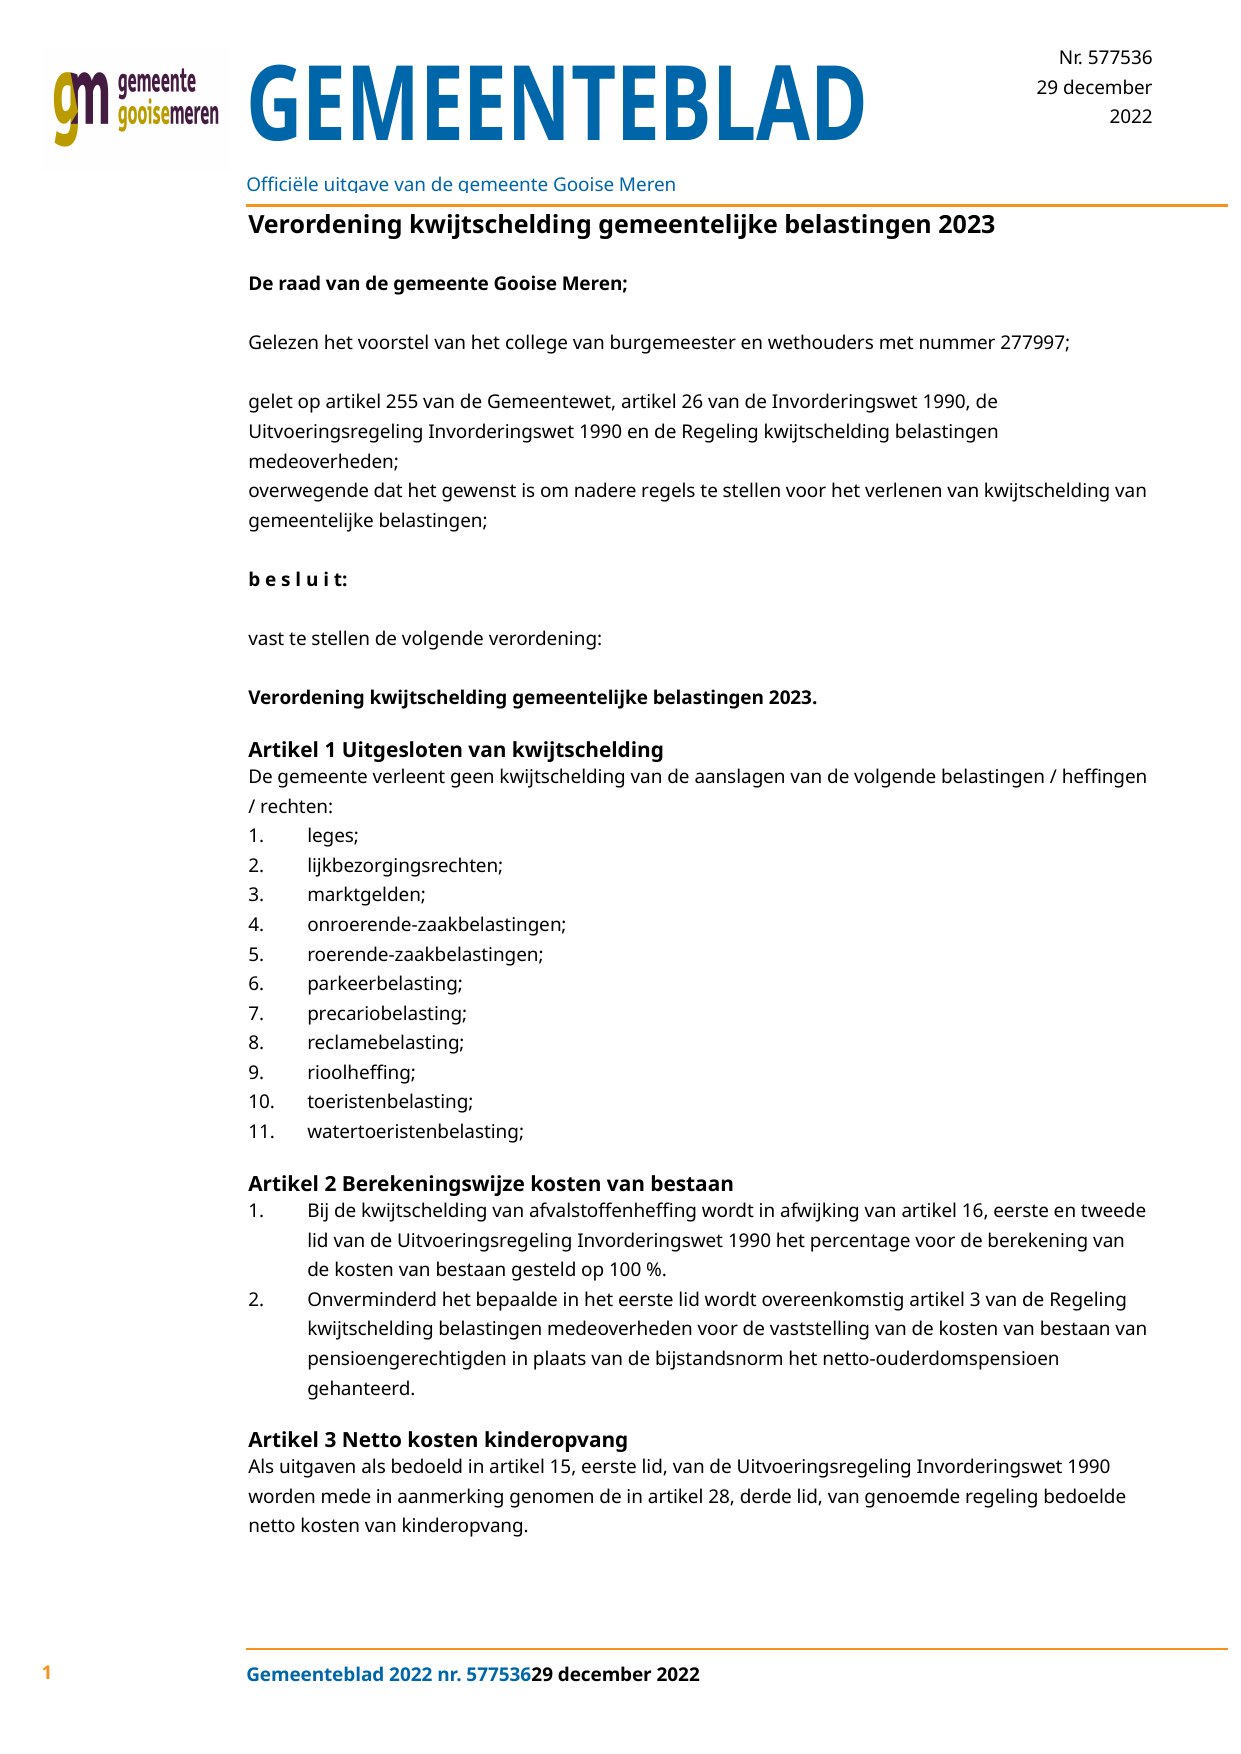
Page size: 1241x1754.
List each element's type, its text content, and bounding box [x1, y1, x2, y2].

list Onverminderd het bepaalde in het eerste lid wordt overeenkomstig artikel 3 van de Regeling kwijtschelding belastingen medeoverheden voor de vaststelling van de kosten van bestaan van pensioengerechtigden in plaats van de bijstandsnorm het netto-ouderdomspensioen gehanteerd. [248, 1286, 1152, 1400]
text Uitvoeringsregeling Invorderingswet 1990 en de Regeling kwijtschelding belastingen medeoverheden; [248, 418, 1152, 473]
list marktgelden; [248, 882, 1152, 907]
list toeristenbelasting; [248, 1089, 1152, 1114]
list watertoeristenbelasting; [248, 1118, 1152, 1144]
picture [41, 47, 231, 172]
list precariobelasting; [248, 1000, 1152, 1026]
list leges; [248, 822, 1152, 848]
list rioolheffing; [248, 1059, 1152, 1085]
text overwegende dat het gewenst is om nadere regels te stellen voor het verlenen van kwijtschelding van gemeentelijke belastingen; [248, 477, 1152, 533]
text Als uitgaven als bedoeld in artikel 15, eerste lid, van de Uitvoeringsregeling Invorderingswet 1990 worden mede in aanmerking genomen de in artikel 28, derde lid, van genoemde regeling bedoelde netto kosten van kinderopvang. [248, 1453, 1152, 1538]
text gelet op artikel 255 van de Gemeentewet, artikel 26 van de Invorderingswet 1990, de [248, 389, 1152, 414]
text Artikel 3 Netto kosten kinderopvang [248, 1425, 1152, 1453]
text Artikel 2 Berekeningswijze kosten van bestaan [248, 1169, 1152, 1197]
list lijkbezorgingsrechten; [248, 852, 1152, 878]
text Gelezen het voorstel van het college van burgemeester en wethouders met nummer 277997; [248, 329, 1152, 355]
list roerende-zaakbelastingen; [248, 941, 1152, 967]
text Artikel 1 Uitgesloten van kwijtschelding [248, 735, 1152, 763]
list onroerende-zaakbelastingen; [248, 911, 1152, 937]
list parkeerbelasting; [248, 970, 1152, 996]
text Verordening kwijtschelding gemeentelijke belastingen 2023. [248, 684, 1152, 710]
text De gemeente verleent geen kwijtschelding van de aanslagen van de volgende belastingen / heffingen / rechten: [248, 763, 1152, 819]
text Verordening kwijtschelding gemeentelijke belastingen 2023 [248, 207, 1152, 241]
text vast te stellen de volgende verordening: [248, 625, 1152, 651]
text De raad van de gemeente Gooise Meren; [248, 270, 1152, 296]
list Bij de kwijtschelding van afvalstoffenheffing wordt in afwijking van artikel 16, eerste en tweede lid van de Uitvoeringsregeling Invorderingswet 1990 het percentage voor de berekening van de kosten van bestaan gesteld op 100 %. [248, 1197, 1152, 1282]
list reclamebelasting; [248, 1029, 1152, 1055]
text b e s l u i t: [248, 566, 1152, 592]
